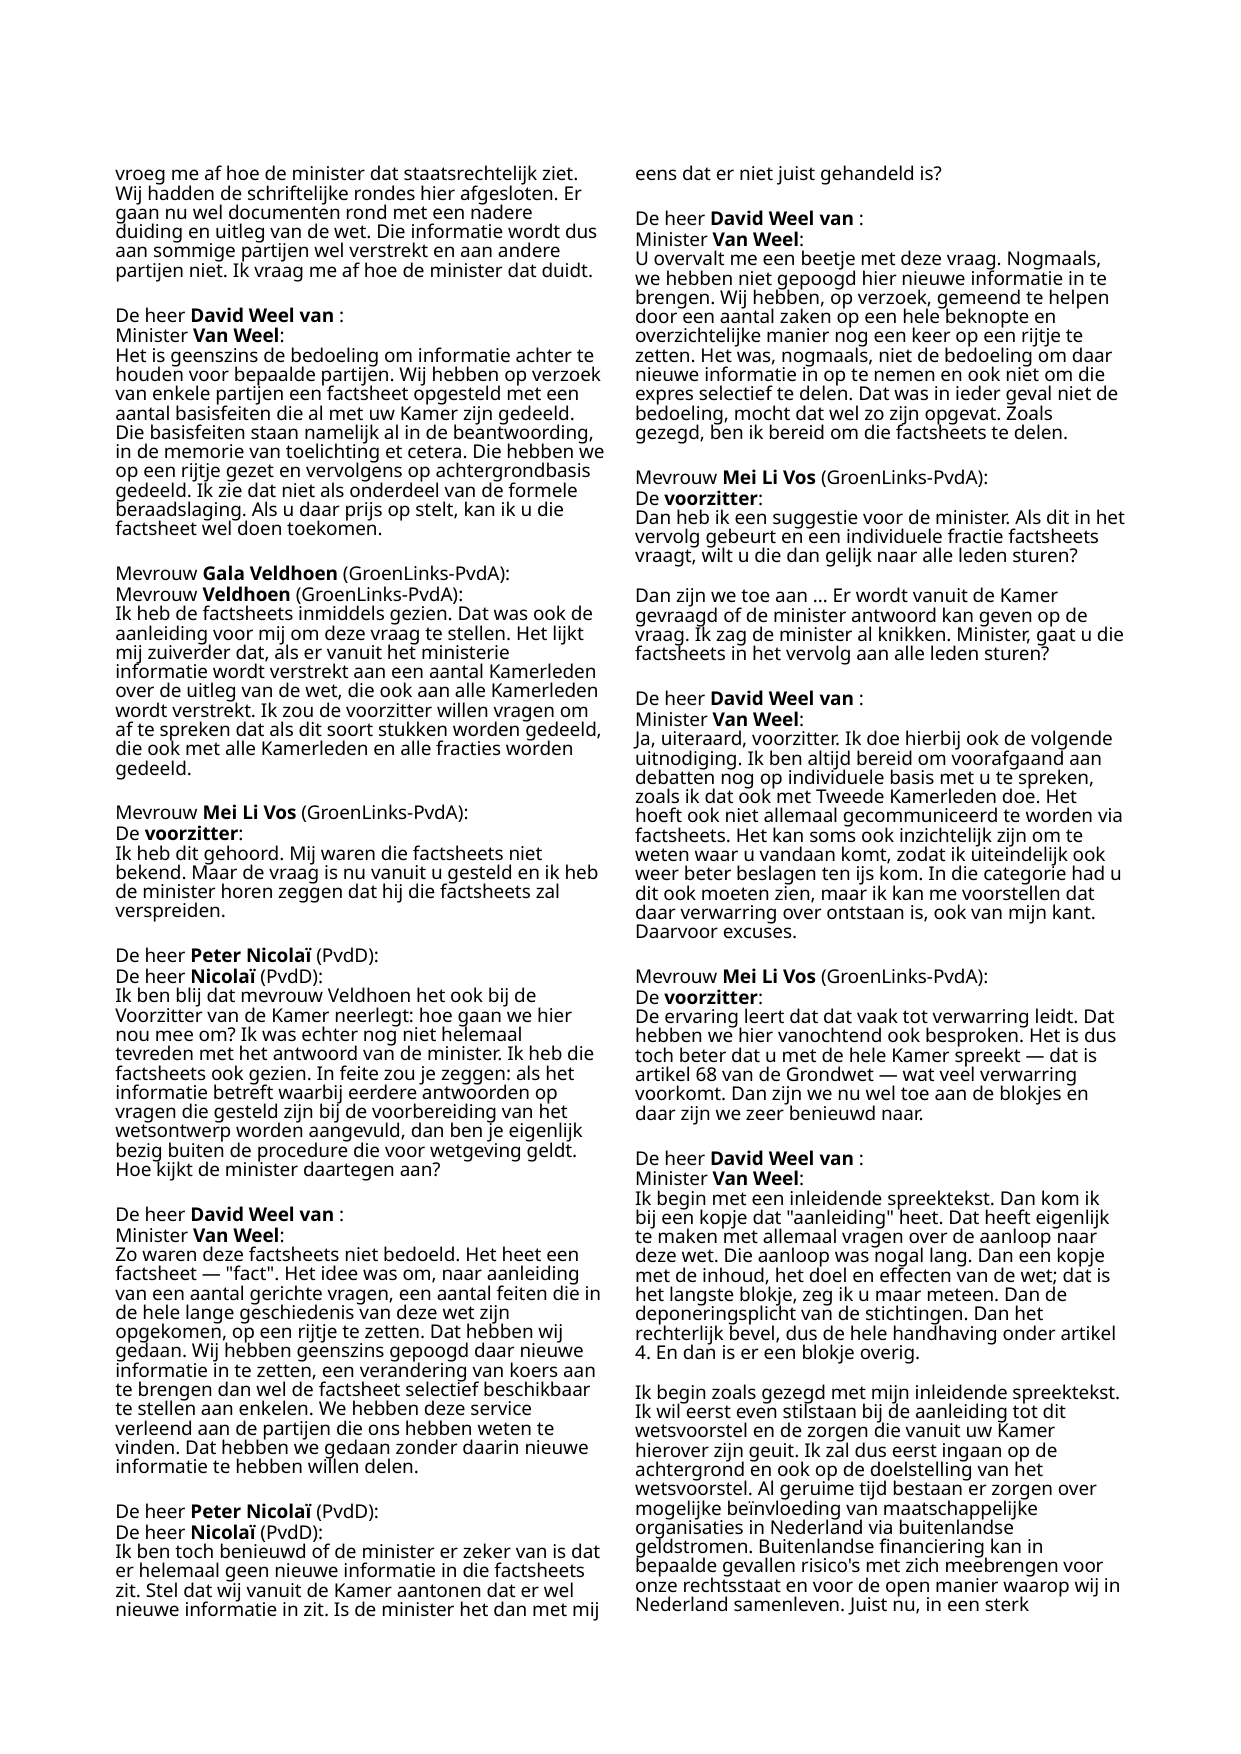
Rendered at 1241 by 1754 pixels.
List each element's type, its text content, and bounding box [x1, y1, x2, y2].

text vroeg me af hoe de minister dat staatsrechtelijk ziet. Wij hadden de schriftelijke rondes hier afgesloten. Er gaan nu wel documenten rond met een nadere duiding en uitleg van de wet. Die informatie wordt dus aan sommige partijen wel verstrekt en aan andere partijen niet. Ik vraag me af hoe de minister dat duidt. [115, 165, 605, 281]
text Dan heb ik een suggestie voor de minister. Als dit in het vervolg gebeurt en een individuele fractie factsheets vraagt, wilt u die dan gelijk naar alle leden sturen? [635, 509, 1125, 567]
text De voorzitter: [115, 825, 605, 844]
text De heer David Weel van : [115, 302, 605, 327]
text Het is geenszins de bedoeling om informatie achter te houden voor bepaalde partijen. Wij hebben op verzoek van enkele partijen een factsheet opgesteld met een aantal basisfeiten die al met uw Kamer zijn gedeeld. Die basisfeiten staan namelijk al in de beantwoording, in de memorie van toelichting et cetera. Die hebben we op een rijtje gezet en vervolgens op achtergrondbasis gedeeld. Ik zie dat niet als onderdeel van de formele beraadslaging. Als u daar prijs op stelt, kan ik u die factsheet wel doen toekomen. [115, 347, 605, 539]
text Minister Van Weel: [115, 327, 605, 347]
text Minister Van Weel: [635, 711, 1125, 730]
text De heer David Weel van : [635, 1145, 1125, 1170]
text Ik heb de factsheets inmiddels gezien. Dat was ook de aanleiding voor mij om deze vraag te stellen. Het lijkt mij zuiverder dat, als er vanuit het ministerie informatie wordt verstrekt aan een aantal Kamerleden over de uitleg van de wet, die ook aan alle Kamerleden wordt verstrekt. Ik zou de voorzitter willen vragen om af te spreken dat als dit soort stukken worden gedeeld, die ook met alle Kamerleden en alle fracties worden gedeeld. [115, 605, 605, 779]
text Ik begin zoals gezegd met mijn inleidende spreektekst. Ik wil eerst even stilstaan bij de aanleiding tot dit wetsvoorstel en de zorgen die vanuit uw Kamer hierover zijn geuit. Ik zal dus eerst ingaan op de achtergrond en ook op de doelstelling van het wetsvoorstel. Al geruime tijd bestaan er zorgen over mogelijke beïnvloeding van maatschappelijke organisaties in Nederland via buitenlandse geldstromen. Buitenlandse financiering kan in bepaalde gevallen risico's met zich meebrengen voor onze rechtsstaat en voor de open manier waarop wij in Nederland samenleven. Juist nu, in een sterk [635, 1384, 1125, 1615]
text Zo waren deze factsheets niet bedoeld. Het heet een factsheet — "fact". Het idee was om, naar aanleiding van een aantal gerichte vragen, een aantal feiten die in de hele lange geschiedenis van deze wet zijn opgekomen, op een rijtje te zetten. Dat hebben wij gedaan. Wij hebben geenszins gepoogd daar nieuwe informatie in te zetten, een verandering van koers aan te brengen dan wel de factsheet selectief beschikbaar te stellen aan enkelen. We hebben deze service verleend aan de partijen die ons hebben weten te vinden. Dat hebben we gedaan zonder daarin nieuwe informatie te hebben willen delen. [115, 1246, 605, 1477]
text Minister Van Weel: [635, 1170, 1125, 1190]
text Mevrouw Mei Li Vos (GroenLinks-PvdA): [635, 464, 1125, 490]
text De ervaring leert dat dat vaak tot verwarring leidt. Dat hebben we hier vanochtend ook besproken. Het is dus toch beter dat u met de hele Kamer spreekt — dat is artikel 68 van de Grondwet — wat veel verwarring voorkomt. Dan zijn we nu wel toe aan de blokjes en daar zijn we zeer benieuwd naar. [635, 1008, 1125, 1124]
text Mevrouw Mei Li Vos (GroenLinks-PvdA): [115, 799, 605, 825]
text De heer David Weel van : [635, 685, 1125, 711]
text Minister Van Weel: [635, 231, 1125, 250]
text Mevrouw Mei Li Vos (GroenLinks-PvdA): [635, 963, 1125, 989]
text De heer Peter Nicolaï (PvdD): [115, 942, 605, 968]
text Mevrouw Gala Veldhoen (GroenLinks-PvdA): [115, 560, 605, 586]
text Ik ben toch benieuwd of de minister er zeker van is dat er helemaal geen nieuwe informatie in die factsheets zit. Stel dat wij vanuit de Kamer aantonen dat er wel nieuwe informatie in zit. Is de minister het dan met mij [115, 1543, 605, 1620]
text De heer Nicolaï (PvdD): [115, 1524, 605, 1543]
text De voorzitter: [635, 989, 1125, 1008]
text Ik begin met een inleidende spreektekst. Dan kom ik bij een kopje dat "aanleiding" heet. Dat heeft eigenlijk te maken met allemaal vragen over de aanloop naar deze wet. Die aanloop was nogal lang. Dan een kopje met de inhoud, het doel en effecten van de wet; dat is het langste blokje, zeg ik u maar meteen. Dan de deponeringsplicht van de stichtingen. Dan het rechterlijk bevel, dus de hele handhaving onder artikel 4. En dan is er een blokje overig. [635, 1190, 1125, 1363]
text Ja, uiteraard, voorzitter. Ik doe hierbij ook de volgende uitnodiging. Ik ben altijd bereid om voorafgaand aan debatten nog op individuele basis met u te spreken, zoals ik dat ook met Tweede Kamerleden doe. Het hoeft ook niet allemaal gecommuniceerd te worden via factsheets. Het kan soms ook inzichtelijk zijn om te weten waar u vandaan komt, zodat ik uiteindelijk ook weer beter beslagen ten ijs kom. In die categorie had u dit ook moeten zien, maar ik kan me voorstellen dat daar verwarring over ontstaan is, ook van mijn kant. Daarvoor excuses. [635, 730, 1125, 942]
text eens dat er niet juist gehandeld is? [635, 165, 1125, 184]
text De heer David Weel van : [635, 205, 1125, 231]
text Ik ben blij dat mevrouw Veldhoen het ook bij de Voorzitter van de Kamer neerlegt: hoe gaan we hier nou mee om? Ik was echter nog niet helemaal tevreden met het antwoord van de minister. Ik heb die factsheets ook gezien. In feite zou je zeggen: als het informatie betreft waarbij eerdere antwoorden op vragen die gesteld zijn bij de voorbereiding van het wetsontwerp worden aangevuld, dan ben je eigenlijk bezig buiten de procedure die voor wetgeving geldt. Hoe kijkt de minister daartegen aan? [115, 987, 605, 1180]
text De voorzitter: [635, 490, 1125, 509]
text Minister Van Weel: [115, 1227, 605, 1246]
text De heer Nicolaï (PvdD): [115, 968, 605, 987]
text De heer David Weel van : [115, 1201, 605, 1227]
text U overvalt me een beetje met deze vraag. Nogmaals, we hebben niet gepoogd hier nieuwe informatie in te brengen. Wij hebben, op verzoek, gemeend te helpen door een aantal zaken op een hele beknopte en overzichtelijke manier nog een keer op een rijtje te zetten. Het was, nogmaals, niet de bedoeling om daar nieuwe informatie in op te nemen en ook niet om die expres selectief te delen. Dat was in ieder geval niet de bedoeling, mocht dat wel zo zijn opgevat. Zoals gezegd, ben ik bereid om die factsheets te delen. [635, 250, 1125, 443]
text Dan zijn we toe aan … Er wordt vanuit de Kamer gevraagd of de minister antwoord kan geven op de vraag. Ik zag de minister al knikken. Minister, gaat u die factsheets in het vervolg aan alle leden sturen? [635, 587, 1125, 664]
text Ik heb dit gehoord. Mij waren die factsheets niet bekend. Maar de vraag is nu vanuit u gesteld en ik heb de minister horen zeggen dat hij die factsheets zal verspreiden. [115, 844, 605, 922]
text De heer Peter Nicolaï (PvdD): [115, 1498, 605, 1524]
text Mevrouw Veldhoen (GroenLinks-PvdA): [115, 586, 605, 605]
